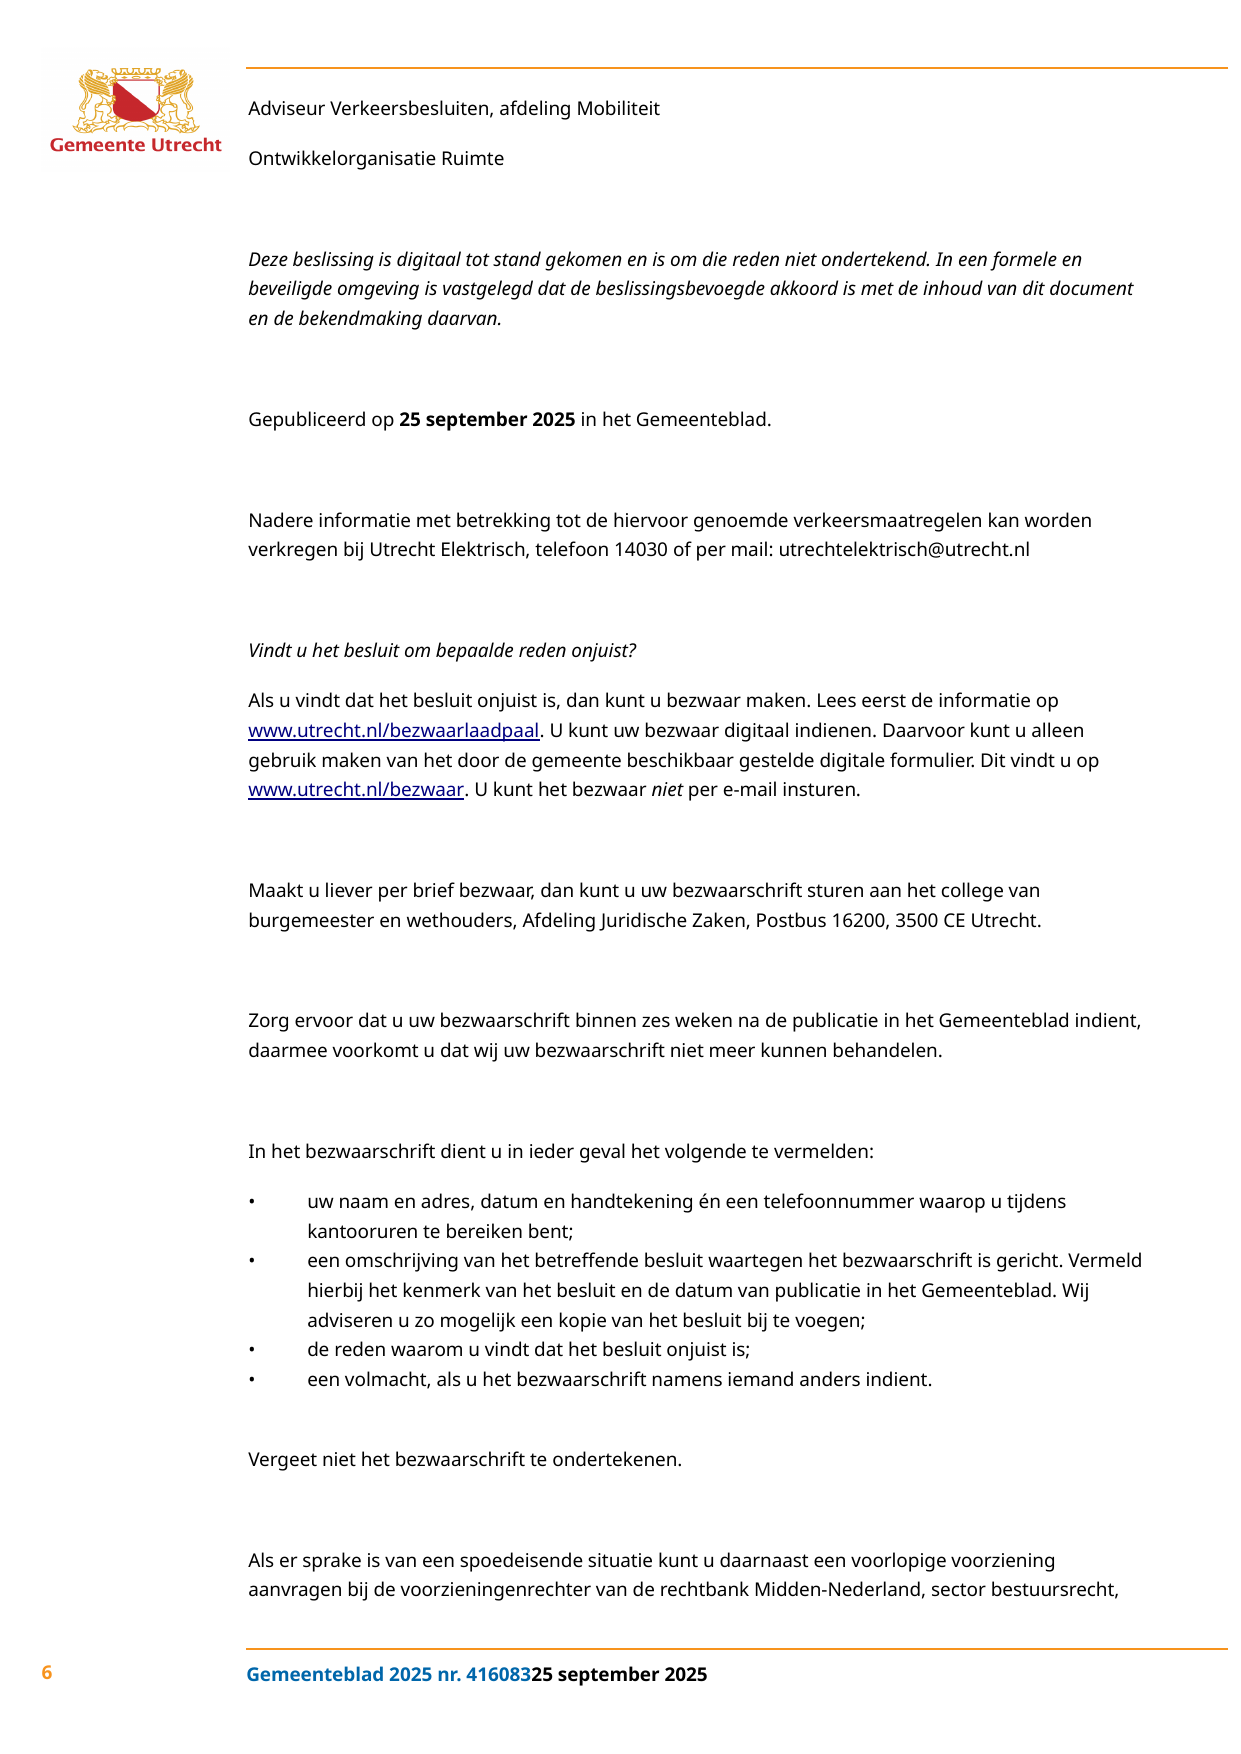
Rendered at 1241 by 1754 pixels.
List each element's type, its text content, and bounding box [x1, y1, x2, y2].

list de reden waarom u vindt dat het besluit onjuist is; [248, 1336, 1152, 1362]
text Ontwikkelorganisatie Ruimte [248, 145, 1152, 171]
text Vindt u het besluit om bepaalde reden onjuist? [248, 637, 1152, 663]
picture [41, 47, 231, 172]
text In het bezwaarschrift dient u in ieder geval het volgende te vermelden: [248, 1138, 1152, 1164]
text Als er sprake is van een spoedeisende situatie kunt u daarnaast een voorlopige voorziening aanvragen bij de voorzieningenrechter van de rechtbank Midden-Nederland, sector bestuursrecht, [248, 1547, 1152, 1602]
text Deze beslissing is digitaal tot stand gekomen en is om die reden niet ondertekend. In een formele en beveiligde omgeving is vastgelegd dat de beslissingsbevoegde akkoord is met de inhoud van dit document en de bekendmaking daarvan. [248, 246, 1152, 331]
list een omschrijving van het betreffende besluit waartegen het bezwaarschrift is gericht. Vermeld hierbij het kenmerk van het besluit en de datum van publicatie in het Gemeenteblad. Wij adviseren u zo mogelijk een kopie van het besluit bij te voegen; [248, 1248, 1152, 1333]
text Nadere informatie met betrekking tot de hiervoor genoemde verkeersmaatregelen kan worden verkregen bij Utrecht Elektrisch, telefoon 14030 of per mail: utrechtelektrisch@utrecht.nl [248, 507, 1152, 562]
text Maakt u liever per brief bezwaar, dan kunt u uw bezwaarschrift sturen aan het college van burgemeester en wethouders, Afdeling Juridische Zaken, Postbus 16200, 3500 CE Utrecht. [248, 877, 1152, 933]
text Als u vindt dat het besluit onjuist is, dan kunt u bezwaar maken. Lees eerst de informatie op www.utrecht.nl/bezwaarlaadpaal. U kunt uw bezwaar digitaal indienen. Daarvoor kunt u alleen gebruik maken van het door de gemeente beschikbaar gestelde digitale formulier. Dit vindt u op www.utrecht.nl/bezwaar. U kunt het bezwaar niet per e-mail insturen. [248, 688, 1152, 802]
text Gepubliceerd op 25 september 2025 in het Gemeenteblad. [248, 406, 1152, 432]
text Adviseur Verkeersbesluiten, afdeling Mobiliteit [248, 95, 1152, 121]
text Zorg ervoor dat u uw bezwaarschrift binnen zes weken na de publicatie in het Gemeenteblad indient, daarmee voorkomt u dat wij uw bezwaarschrift niet meer kunnen behandelen. [248, 1008, 1152, 1063]
list een volmacht, als u het bezwaarschrift namens iemand anders indient. [248, 1366, 1152, 1392]
text Vergeet niet het bezwaarschrift te ondertekenen. [248, 1446, 1152, 1472]
list uw naam en adres, datum en handtekening én een telefoonnummer waarop u tijdens kantooruren te bereiken bent; [248, 1188, 1152, 1244]
